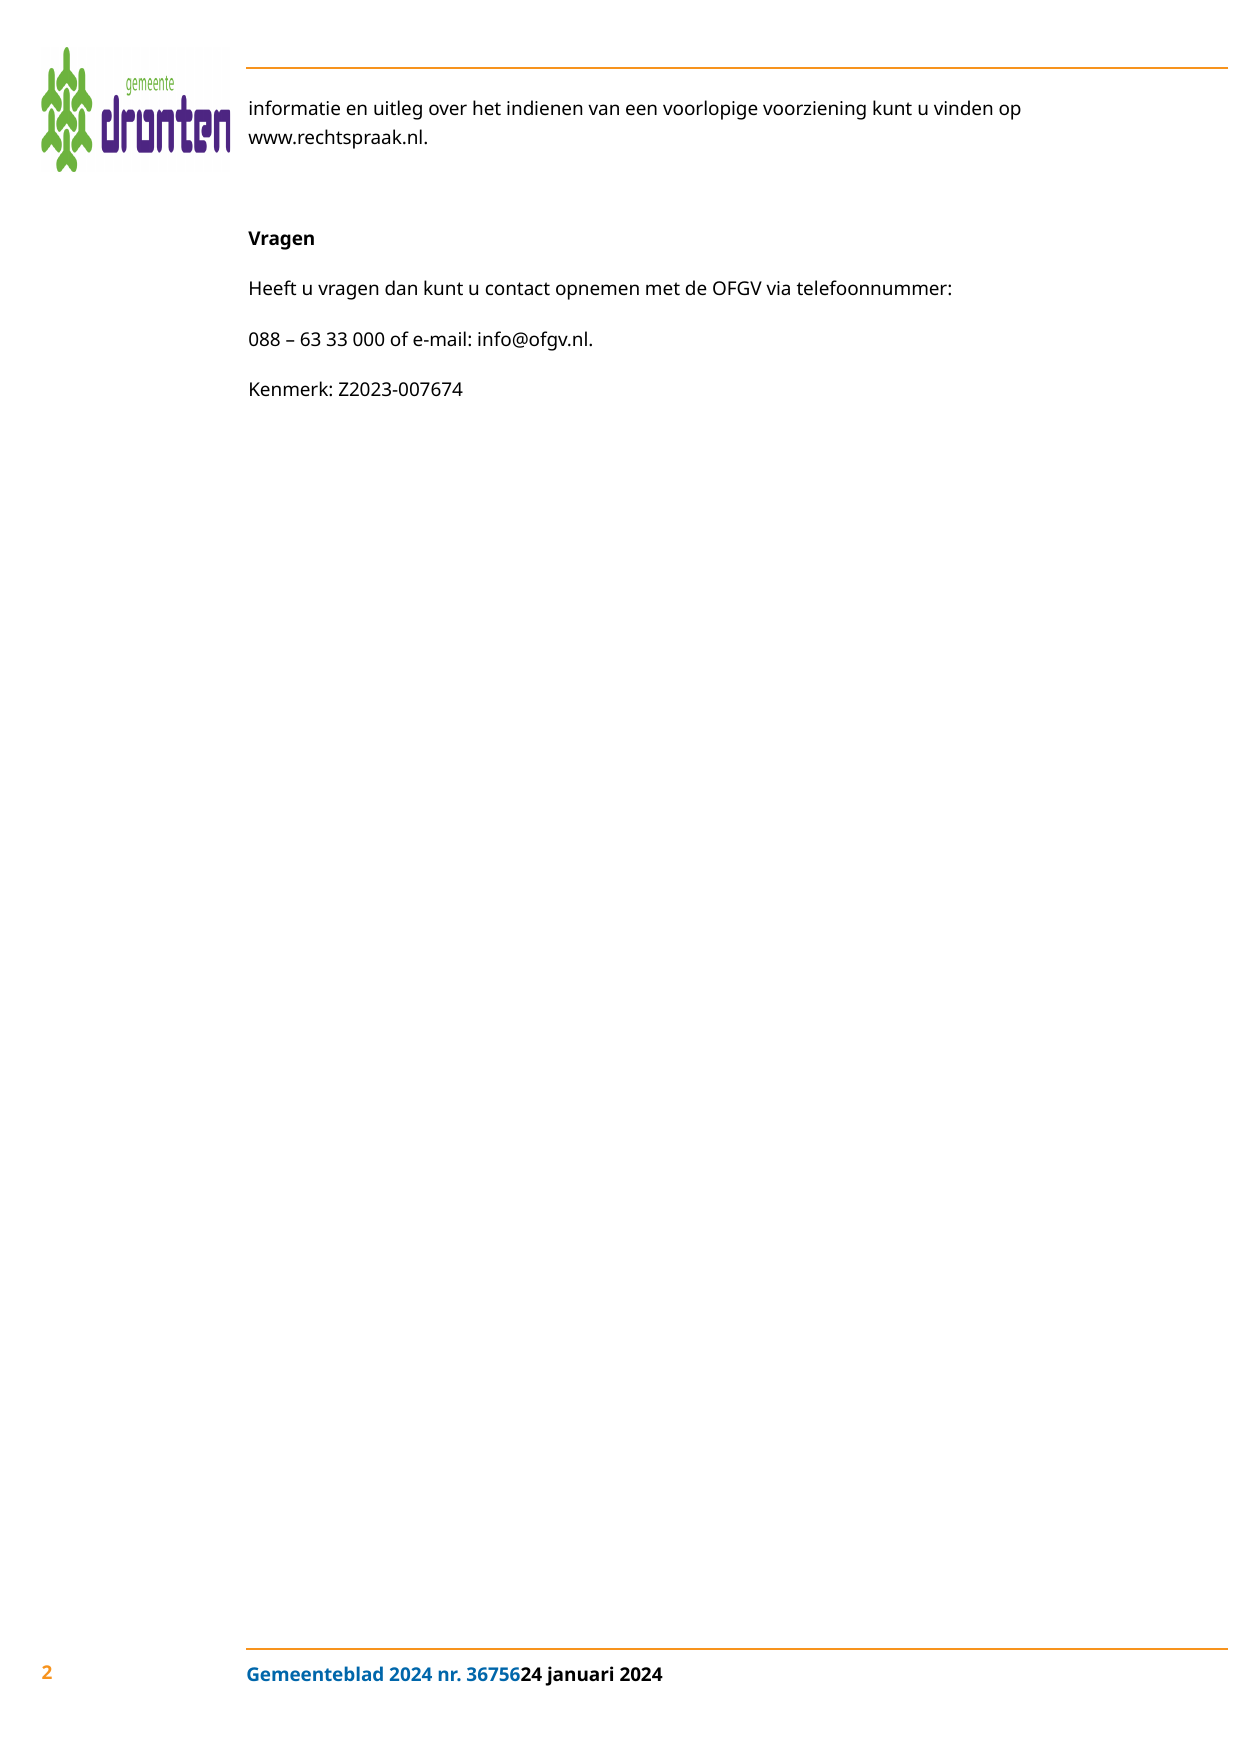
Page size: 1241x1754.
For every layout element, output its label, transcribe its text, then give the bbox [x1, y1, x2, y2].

text Heeft u vragen dan kunt u contact opnemen met de OFGV via telefoonnummer: [248, 276, 1152, 301]
text Vragen [248, 225, 1152, 251]
text 088 – 63 33 000 of e-mail: info@ofgv.nl. [248, 326, 1152, 352]
text Kenmerk: Z2023-007674 [248, 376, 1152, 402]
picture [41, 47, 231, 172]
text informatie en uitleg over het indienen van een voorlopige voorziening kunt u vinden op www.rechtspraak.nl. [248, 95, 1152, 150]
